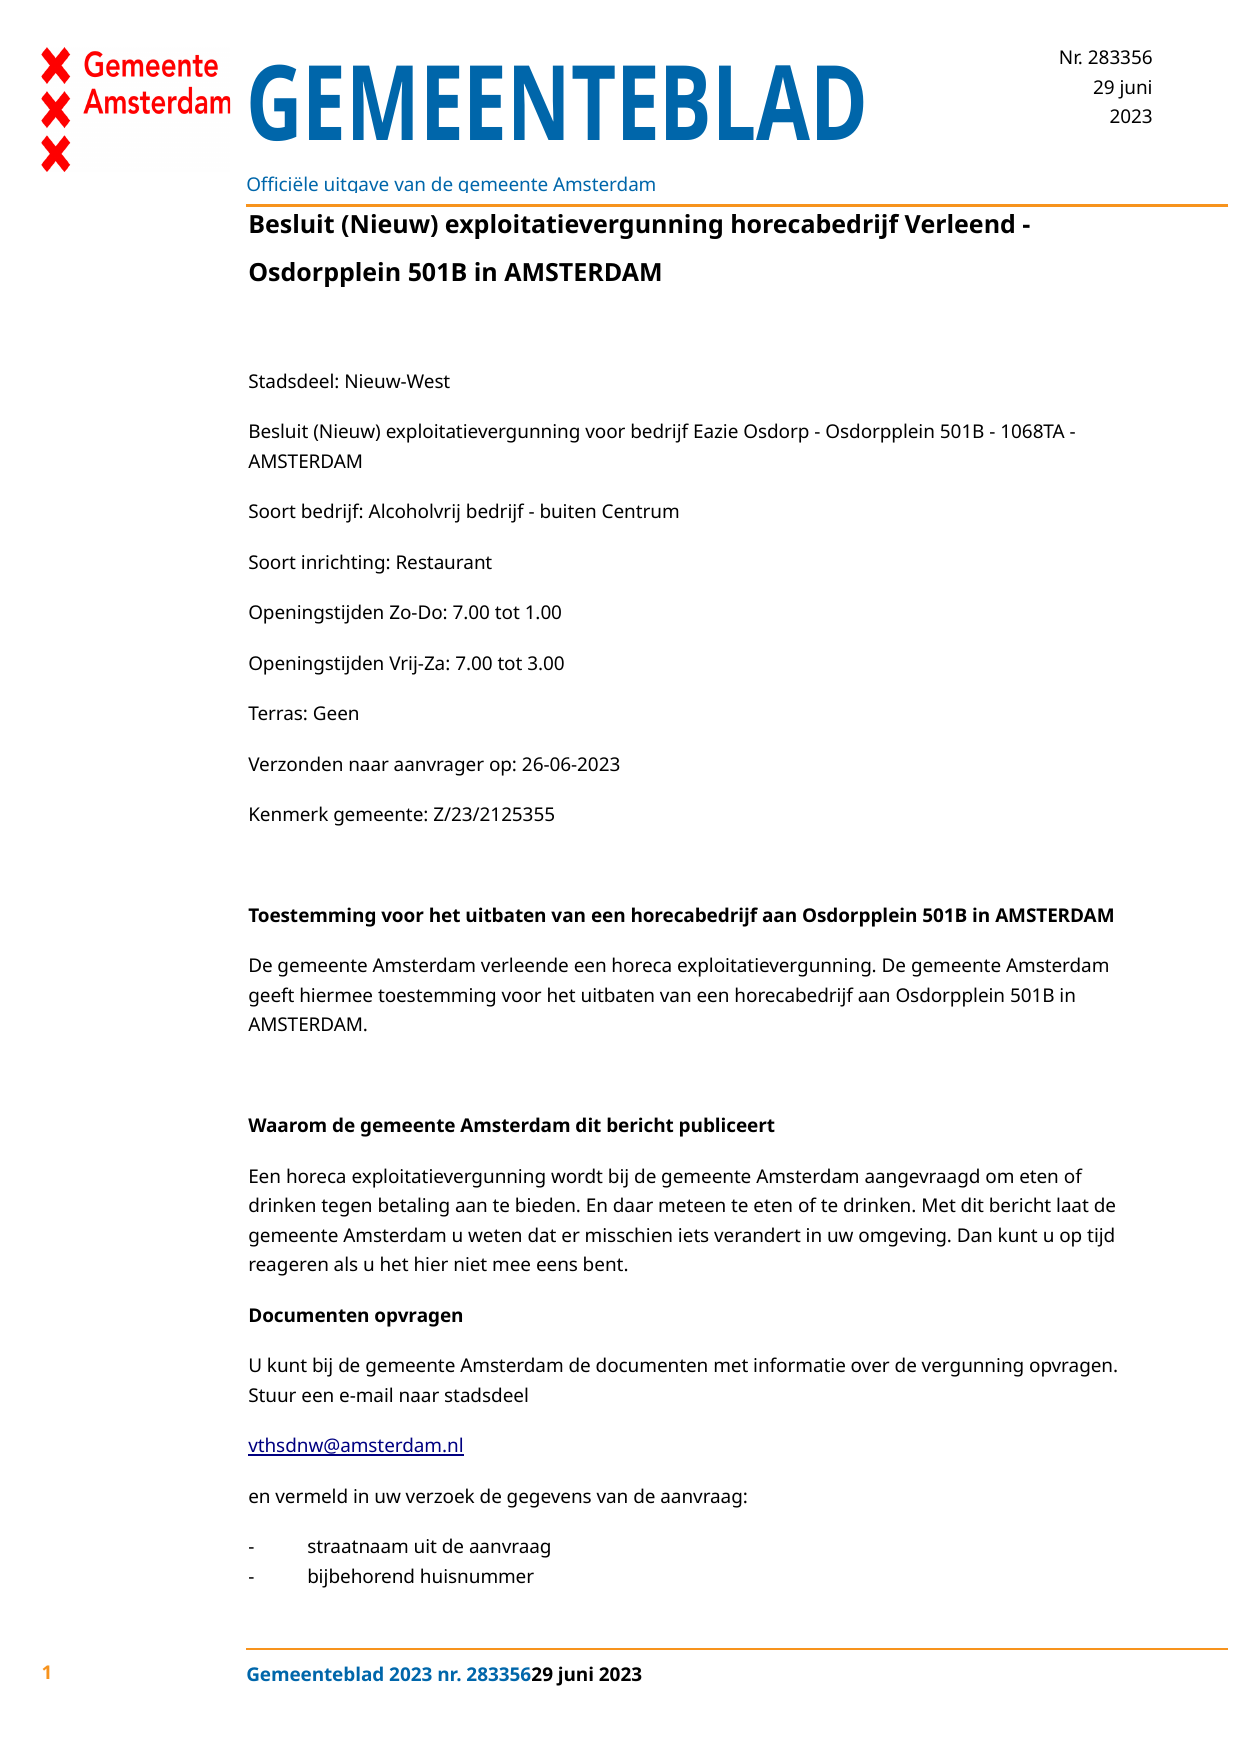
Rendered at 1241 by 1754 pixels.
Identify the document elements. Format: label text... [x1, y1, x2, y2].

text Besluit (Nieuw) exploitatievergunning voor bedrijf Eazie Osdorp - Osdorpplein 501B - 1068TA - AMSTERDAM [248, 419, 1152, 474]
text De gemeente Amsterdam verleende een horeca exploitatievergunning. De gemeente Amsterdam geeft hiermee toestemming voor het uitbaten van een horecabedrijf aan Osdorpplein 501B in AMSTERDAM. [248, 952, 1152, 1037]
text Openingstijden Vrij-Za: 7.00 tot 3.00 [248, 650, 1152, 676]
text Kenmerk gemeente: Z/23/2125355 [248, 801, 1152, 827]
text Verzonden naar aanvrager op: 26-06-2023 [248, 751, 1152, 777]
list straatnaam uit de aanvraag [248, 1533, 1152, 1559]
text vthsdnw@amsterdam.nl [248, 1432, 1152, 1458]
text Een horeca exploitatievergunning wordt bij de gemeente Amsterdam aangevraagd om eten of drinken tegen betaling aan te bieden. En daar meteen te eten of te drinken. Met dit bericht laat de gemeente Amsterdam u weten dat er misschien iets verandert in uw omgeving. Dan kunt u op tijd reageren als u het hier niet mee eens bent. [248, 1163, 1152, 1277]
text Openingstijden Zo-Do: 7.00 tot 1.00 [248, 599, 1152, 625]
text Soort bedrijf: Alcoholvrij bedrijf - buiten Centrum [248, 499, 1152, 524]
text U kunt bij de gemeente Amsterdam de documenten met informatie over de vergunning opvragen. Stuur een e-mail naar stadsdeel [248, 1352, 1152, 1408]
text Toestemming voor het uitbaten van een horecabedrijf aan Osdorpplein 501B in AMSTERDAM [248, 902, 1152, 928]
text Waarom de gemeente Amsterdam dit bericht publiceert [248, 1112, 1152, 1138]
text en vermeld in uw verzoek de gegevens van de aanvraag: [248, 1483, 1152, 1509]
picture [41, 47, 231, 172]
text Documenten opvragen [248, 1302, 1152, 1328]
text Stadsdeel: Nieuw-West [248, 368, 1152, 394]
text Terras: Geen [248, 700, 1152, 726]
list bijbehorend huisnummer [248, 1563, 1152, 1589]
text Besluit (Nieuw) exploitatievergunning horecabedrijf Verleend - Osdorpplein 501B in AMSTERDAM [248, 207, 1152, 288]
text Soort inrichting: Restaurant [248, 549, 1152, 575]
